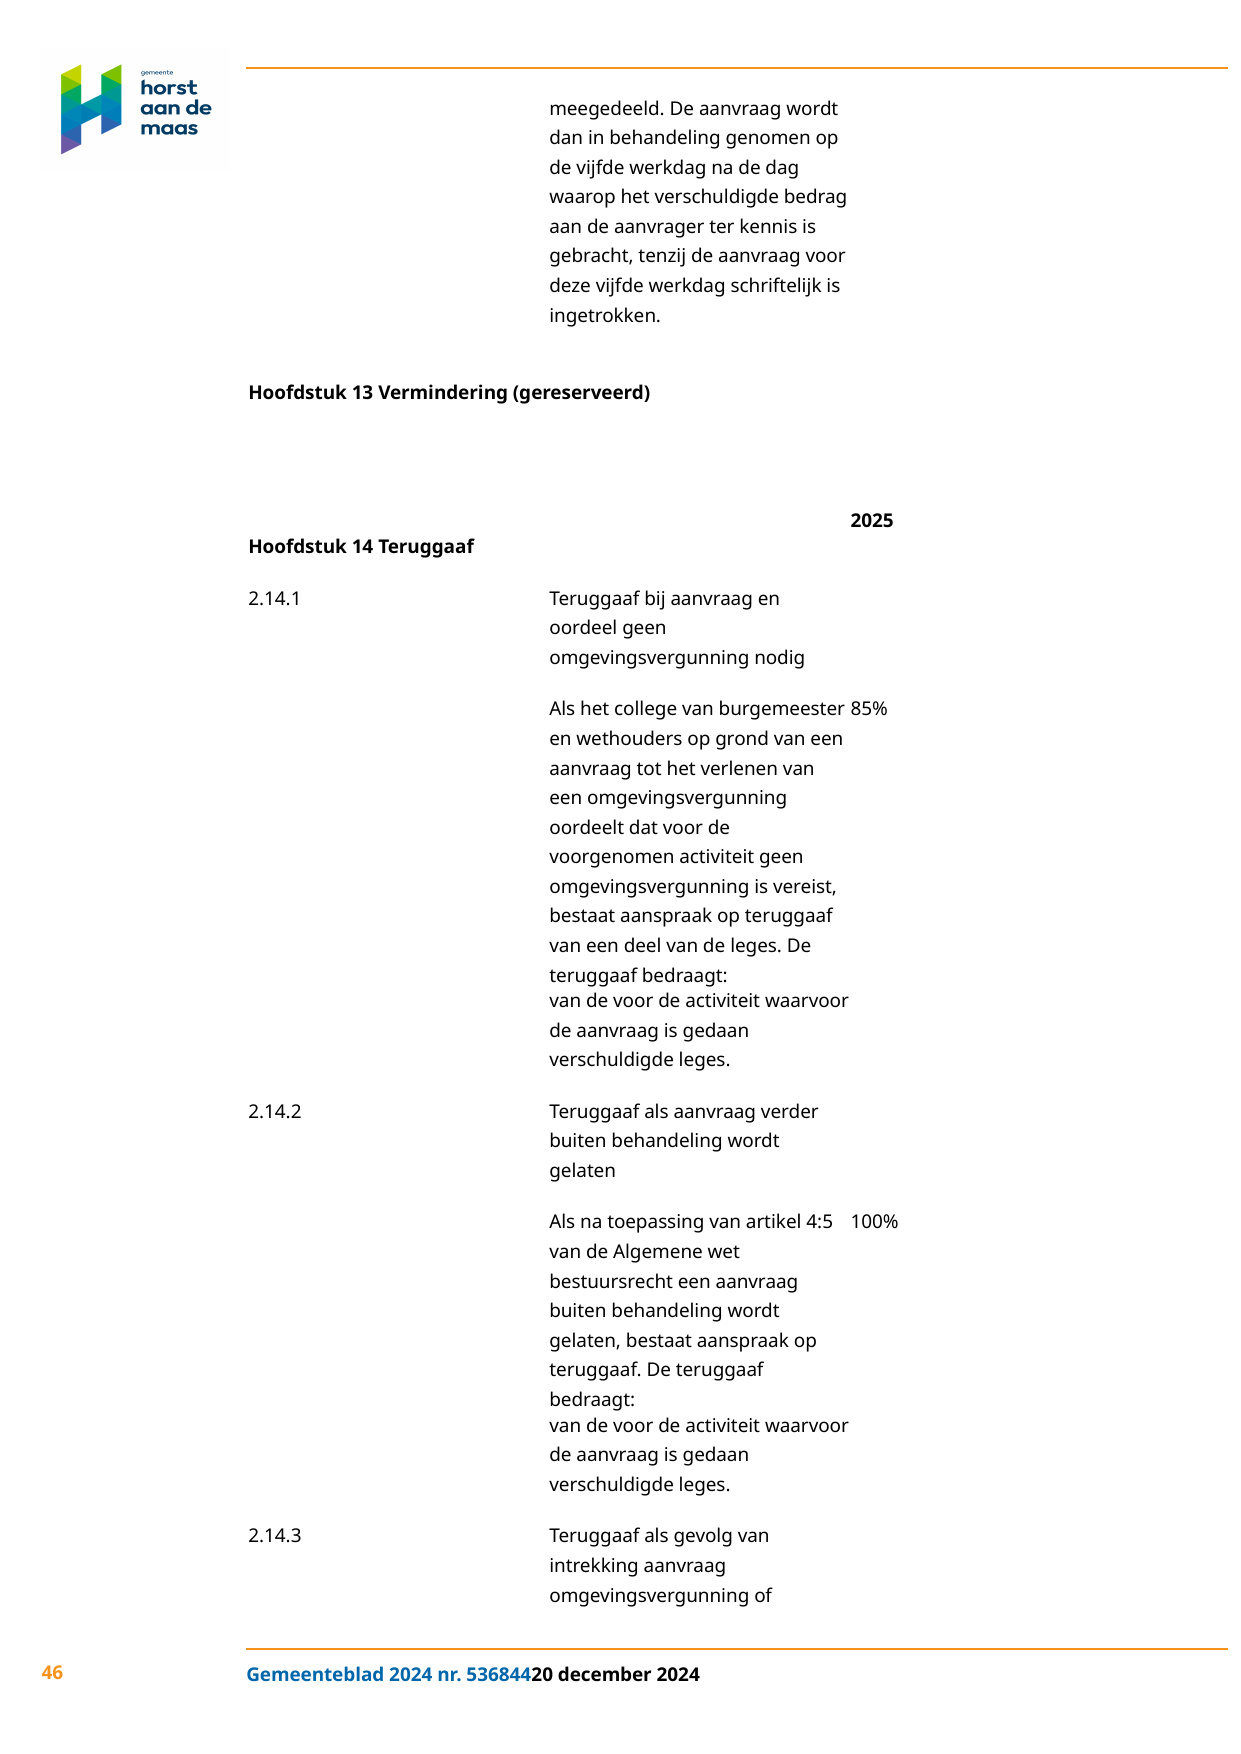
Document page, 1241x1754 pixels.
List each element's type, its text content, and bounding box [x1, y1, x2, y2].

table_cell [248, 405, 549, 431]
table_cell van de voor de activiteit waarvoor de aanvraag is gedaan verschuldigde leges. [549, 1412, 850, 1497]
table_cell Teruggaaf als gevolg van intrekking aanvraag omgevingsvergunning of [549, 1523, 850, 1607]
table_cell 2.14.1 [248, 585, 549, 670]
table_cell [850, 1073, 1152, 1098]
table_cell [850, 988, 1152, 1072]
table_cell [549, 482, 850, 508]
table_cell Als het college van burgemeester en wethouders op grond van een aanvraag tot het verlenen van een omgevingsvergunning oordeelt dat voor de voorgenomen activiteit geen omgevingsvergunning is vereist, bestaat aanspraak op teruggaaf van een deel van de leges. De teruggaaf bedraagt: [549, 696, 850, 987]
table_cell 2025 [850, 508, 1152, 533]
table_cell [549, 328, 850, 353]
table_cell [248, 1412, 549, 1497]
table_cell [850, 559, 1152, 585]
table_cell Hoofdstuk 14 Teruggaaf [248, 534, 850, 559]
table_cell Teruggaaf als aanvraag verder buiten behandeling wordt gelaten [549, 1098, 850, 1183]
table_cell [850, 328, 1152, 353]
table_cell [248, 696, 549, 987]
table_cell van de voor de activiteit waarvoor de aanvraag is gedaan verschuldigde leges. [549, 988, 850, 1072]
table_cell [549, 431, 850, 456]
table_cell [248, 988, 549, 1072]
table_cell [248, 508, 549, 533]
table_cell [850, 431, 1152, 456]
table_cell [850, 1183, 1152, 1209]
table_cell [248, 559, 549, 585]
table_cell [248, 353, 549, 379]
table_cell [549, 1497, 850, 1523]
table_cell [549, 405, 850, 431]
table_cell [850, 482, 1152, 508]
table_cell [850, 379, 1152, 405]
table_cell 85% [850, 696, 1152, 987]
table_cell 100% [850, 1209, 1152, 1412]
table_cell [549, 353, 850, 379]
table_cell [248, 328, 549, 353]
table_cell [248, 1073, 549, 1098]
table_cell [850, 670, 1152, 696]
table_cell [549, 559, 850, 585]
table_cell Teruggaaf bij aanvraag en oordeel geen omgevingsvergunning nodig [549, 585, 850, 670]
table_cell [850, 1497, 1152, 1523]
table_cell 2.14.2 [248, 1098, 549, 1183]
table_cell [850, 405, 1152, 431]
table_cell Hoofdstuk 13 Vermindering (gereserveerd) [248, 379, 850, 405]
table_cell [248, 1497, 549, 1523]
table_cell [549, 508, 850, 533]
table_cell [549, 1073, 850, 1098]
table_cell [248, 482, 549, 508]
table_cell [549, 456, 850, 482]
table_cell Als na toepassing van artikel 4:5 van de Algemene wet bestuursrecht een aanvraag buiten behandeling wordt gelaten, bestaat aanspraak op teruggaaf. De teruggaaf bedraagt: [549, 1209, 850, 1412]
table_cell [850, 1098, 1152, 1183]
table_cell [248, 95, 549, 328]
table_cell 2.14.3 [248, 1523, 549, 1607]
table_cell [248, 670, 549, 696]
table_cell [248, 456, 549, 482]
table_cell [850, 95, 1152, 328]
table_cell [549, 1183, 850, 1209]
picture [41, 47, 231, 172]
table_cell [248, 1209, 549, 1412]
table_cell [549, 670, 850, 696]
table_cell [850, 1412, 1152, 1497]
table_cell meegedeeld. De aanvraag wordt dan in behandeling genomen op de vijfde werkdag na de dag waarop het verschuldigde bedrag aan de aanvrager ter kennis is gebracht, tenzij de aanvraag voor deze vijfde werkdag schriftelijk is ingetrokken. [549, 95, 850, 328]
table_cell [248, 431, 549, 456]
table_cell [850, 1523, 1152, 1607]
table_cell [248, 1183, 549, 1209]
table_cell [850, 585, 1152, 670]
table_cell [850, 353, 1152, 379]
table_cell [850, 534, 1152, 559]
table_cell [850, 456, 1152, 482]
